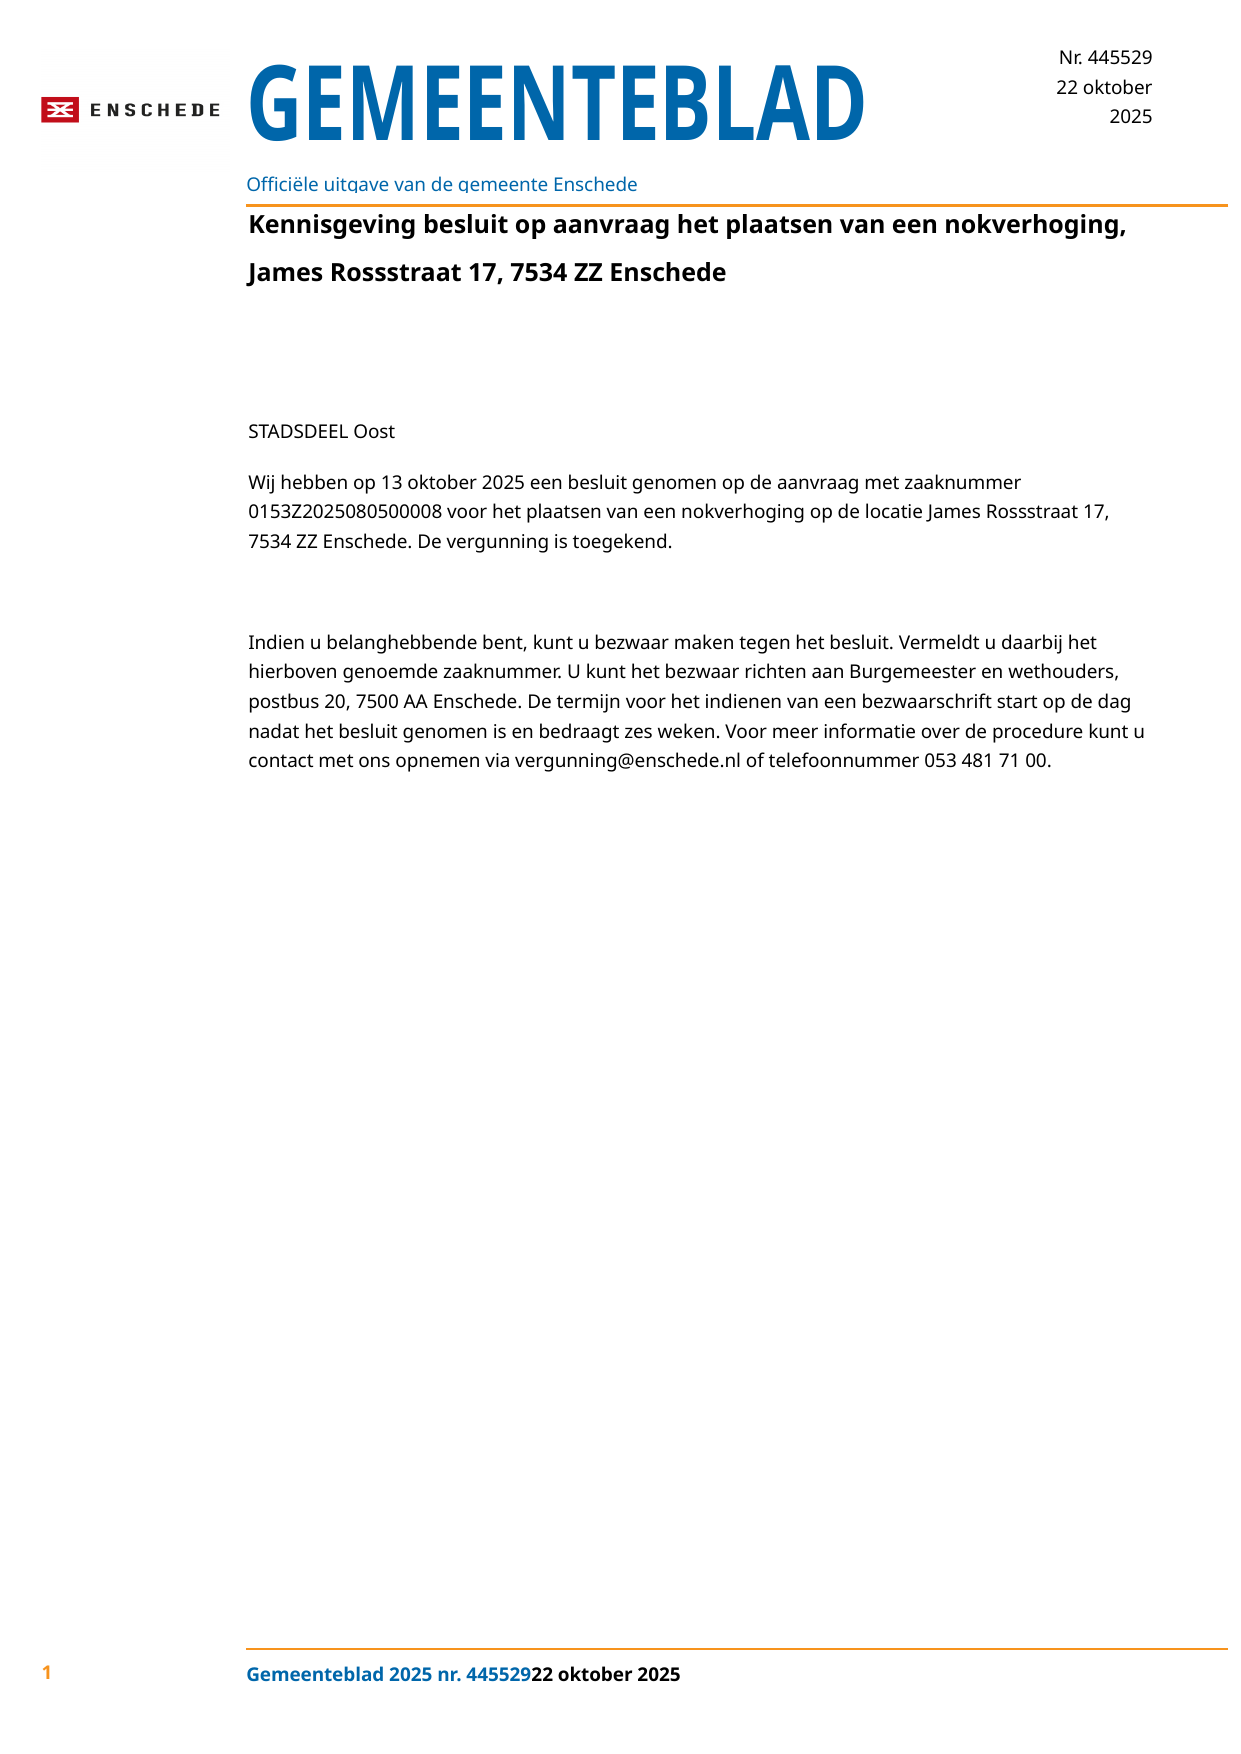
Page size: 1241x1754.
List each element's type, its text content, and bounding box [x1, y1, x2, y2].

text Wij hebben op 13 oktober 2025 een besluit genomen op de aanvraag met zaaknummer 0153Z2025080500008 voor het plaatsen van een nokverhoging op de locatie James Rossstraat 17, 7534 ZZ Enschede. De vergunning is toegekend. [248, 469, 1152, 554]
text Indien u belanghebbende bent, kunt u bezwaar maken tegen het besluit. Vermeldt u daarbij het hierboven genoemde zaaknummer. U kunt het bezwaar richten aan Burgemeester en wethouders, postbus 20, 7500 AA Enschede. De termijn voor het indienen van een bezwaarschrift start op de dag nadat het besluit genomen is en bedraagt zes weken. Voor meer informatie over de procedure kunt u contact met ons opnemen via vergunning@enschede.nl of telefoonnummer 053 481 71 00. [248, 629, 1152, 773]
picture [41, 47, 231, 172]
text STADSDEEL Oost [248, 419, 1152, 444]
text Kennisgeving besluit op aanvraag het plaatsen van een nokverhoging, James Rossstraat 17, 7534 ZZ Enschede [248, 207, 1152, 288]
